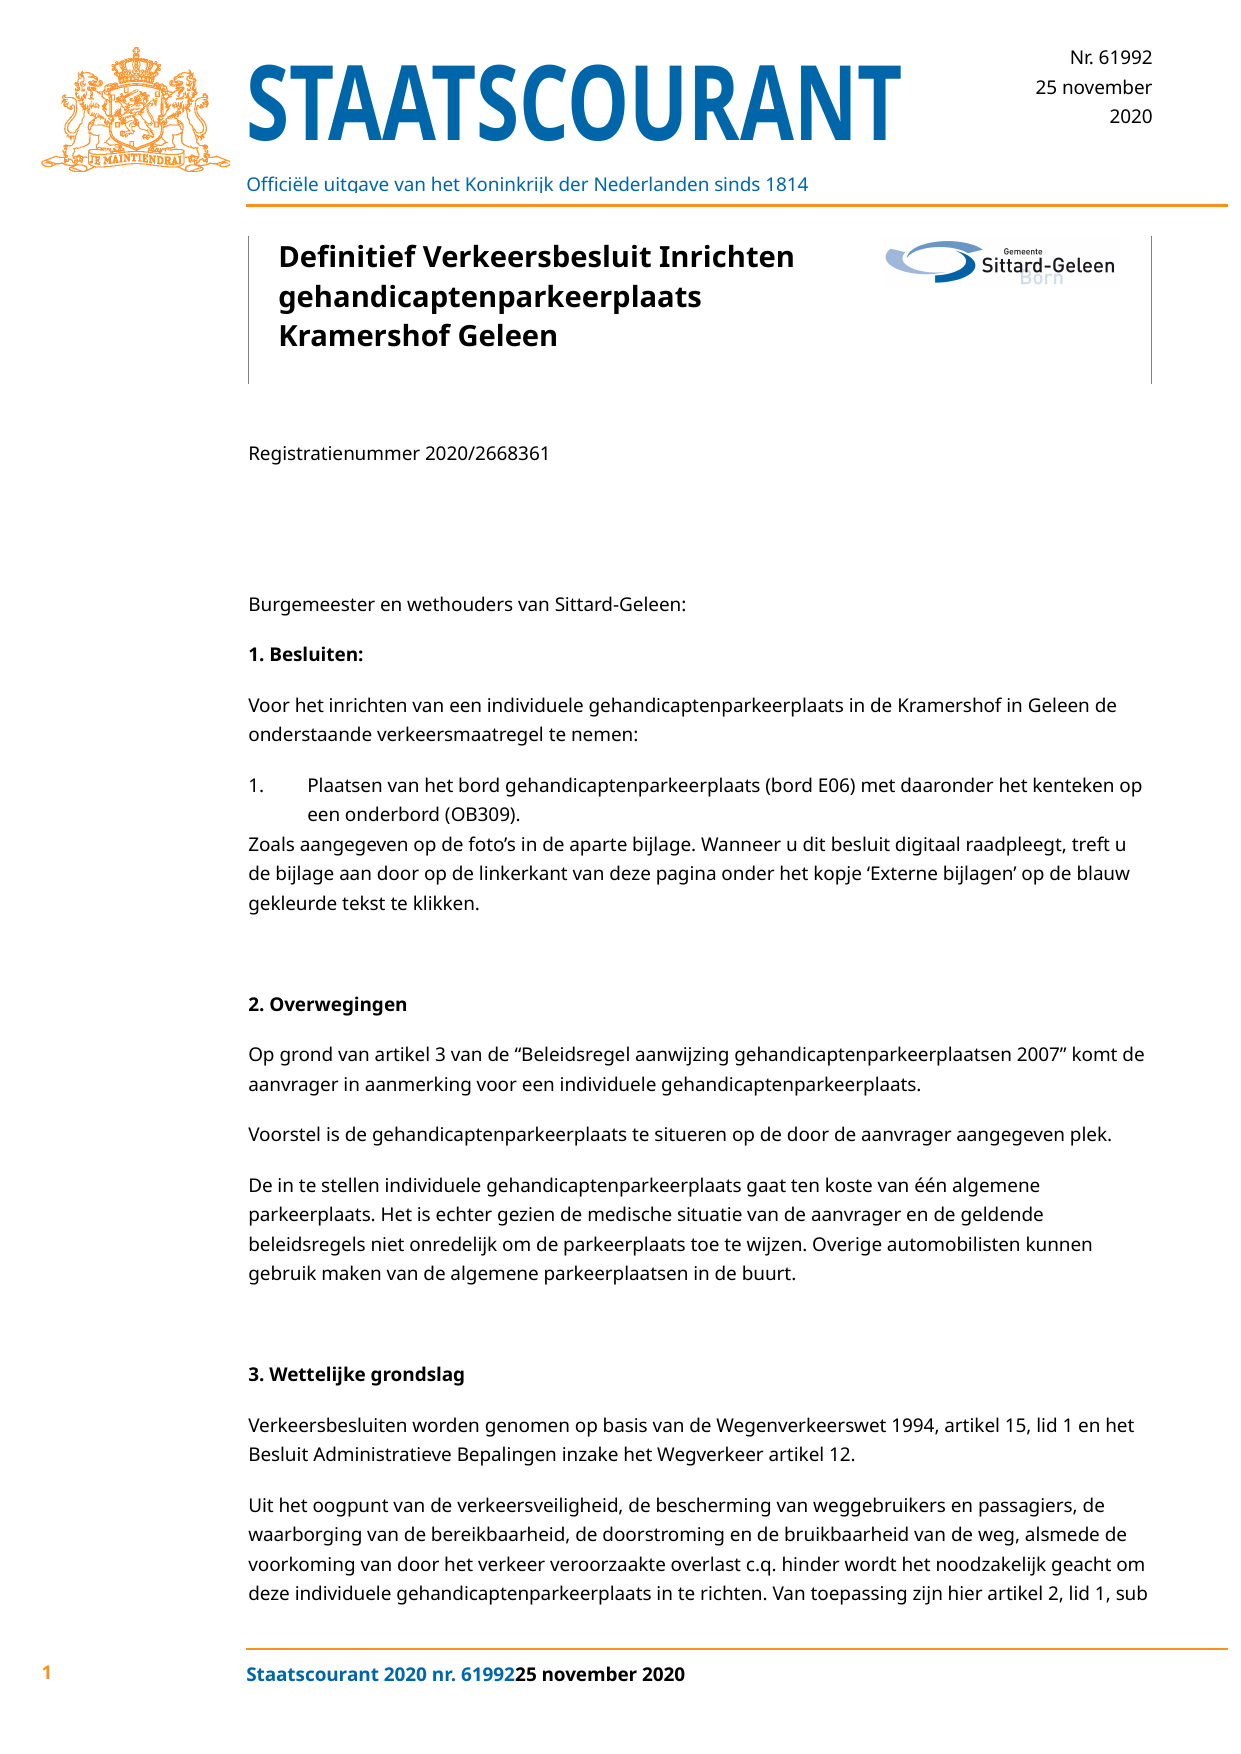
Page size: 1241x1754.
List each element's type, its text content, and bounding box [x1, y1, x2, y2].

text Op grond van artikel 3 van de “Beleidsregel aanwijzing gehandicaptenparkeerplaatsen 2007” komt de aanvrager in aanmerking voor een individuele gehandicaptenparkeerplaats. [248, 1041, 1152, 1097]
text 2. Overwegingen [248, 991, 1152, 1017]
text Zoals aangegeven op de foto’s in de aparte bijlage. Wanneer u dit besluit digitaal raadpleegt, treft u de bijlage aan door op de linkerkant van deze pagina onder het kopje ‘Externe bijlagen’ op de blauw gekleurde tekst te klikken. [248, 831, 1152, 916]
table_header [850, 236, 1151, 384]
text Voor het inrichten van een individuele gehandicaptenparkeerplaats in de Kramershof in Geleen de onderstaande verkeersmaatregel te nemen: [248, 692, 1152, 747]
text Voorstel is de gehandicaptenparkeerplaats te situeren op de door de aanvrager aangegeven plek. [248, 1121, 1152, 1147]
text Burgemeester en wethouders van Sittard-Geleen: [248, 591, 1152, 617]
text 3. Wettelijke grondslag [248, 1361, 1152, 1387]
text Registratienummer 2020/2668361 [248, 440, 1152, 465]
text De in te stellen individuele gehandicaptenparkeerplaats gaat ten koste van één algemene parkeerplaats. Het is echter gezien de medische situatie van de aanvrager en de geldende beleidsregels niet onredelijk om de parkeerplaats toe te wijzen. Overige automobilisten kunnen gebruik maken van de algemene parkeerplaatsen in de buurt. [248, 1172, 1152, 1286]
picture [41, 47, 231, 172]
text Uit het oogpunt van de verkeersveiligheid, de bescherming van weggebruikers en passagiers, de waarborging van de bereikbaarheid, de doorstroming en de bruikbaarheid van de weg, alsmede de voorkoming van door het verkeer veroorzaakte overlast c.q. hinder wordt het noodzakelijk geacht om deze individuele gehandicaptenparkeerplaats in te richten. Van toepassing zijn hier artikel 2, lid 1, sub [248, 1492, 1152, 1606]
text 1. Besluiten: [248, 641, 1152, 667]
text Verkeersbesluiten worden genomen op basis van de Wegenverkeerswet 1994, artikel 15, lid 1 en het Besluit Administratieve Bepalingen inzake het Wegverkeer artikel 12. [248, 1412, 1152, 1467]
picture [882, 236, 1119, 289]
list Plaatsen van het bord gehandicaptenparkeerplaats (bord E06) met daaronder het kenteken op een onderbord (OB309). [248, 772, 1152, 827]
table_header Definitief Verkeersbesluit Inrichten gehandicaptenparkeerplaats Kramershof Geleen [249, 236, 850, 384]
